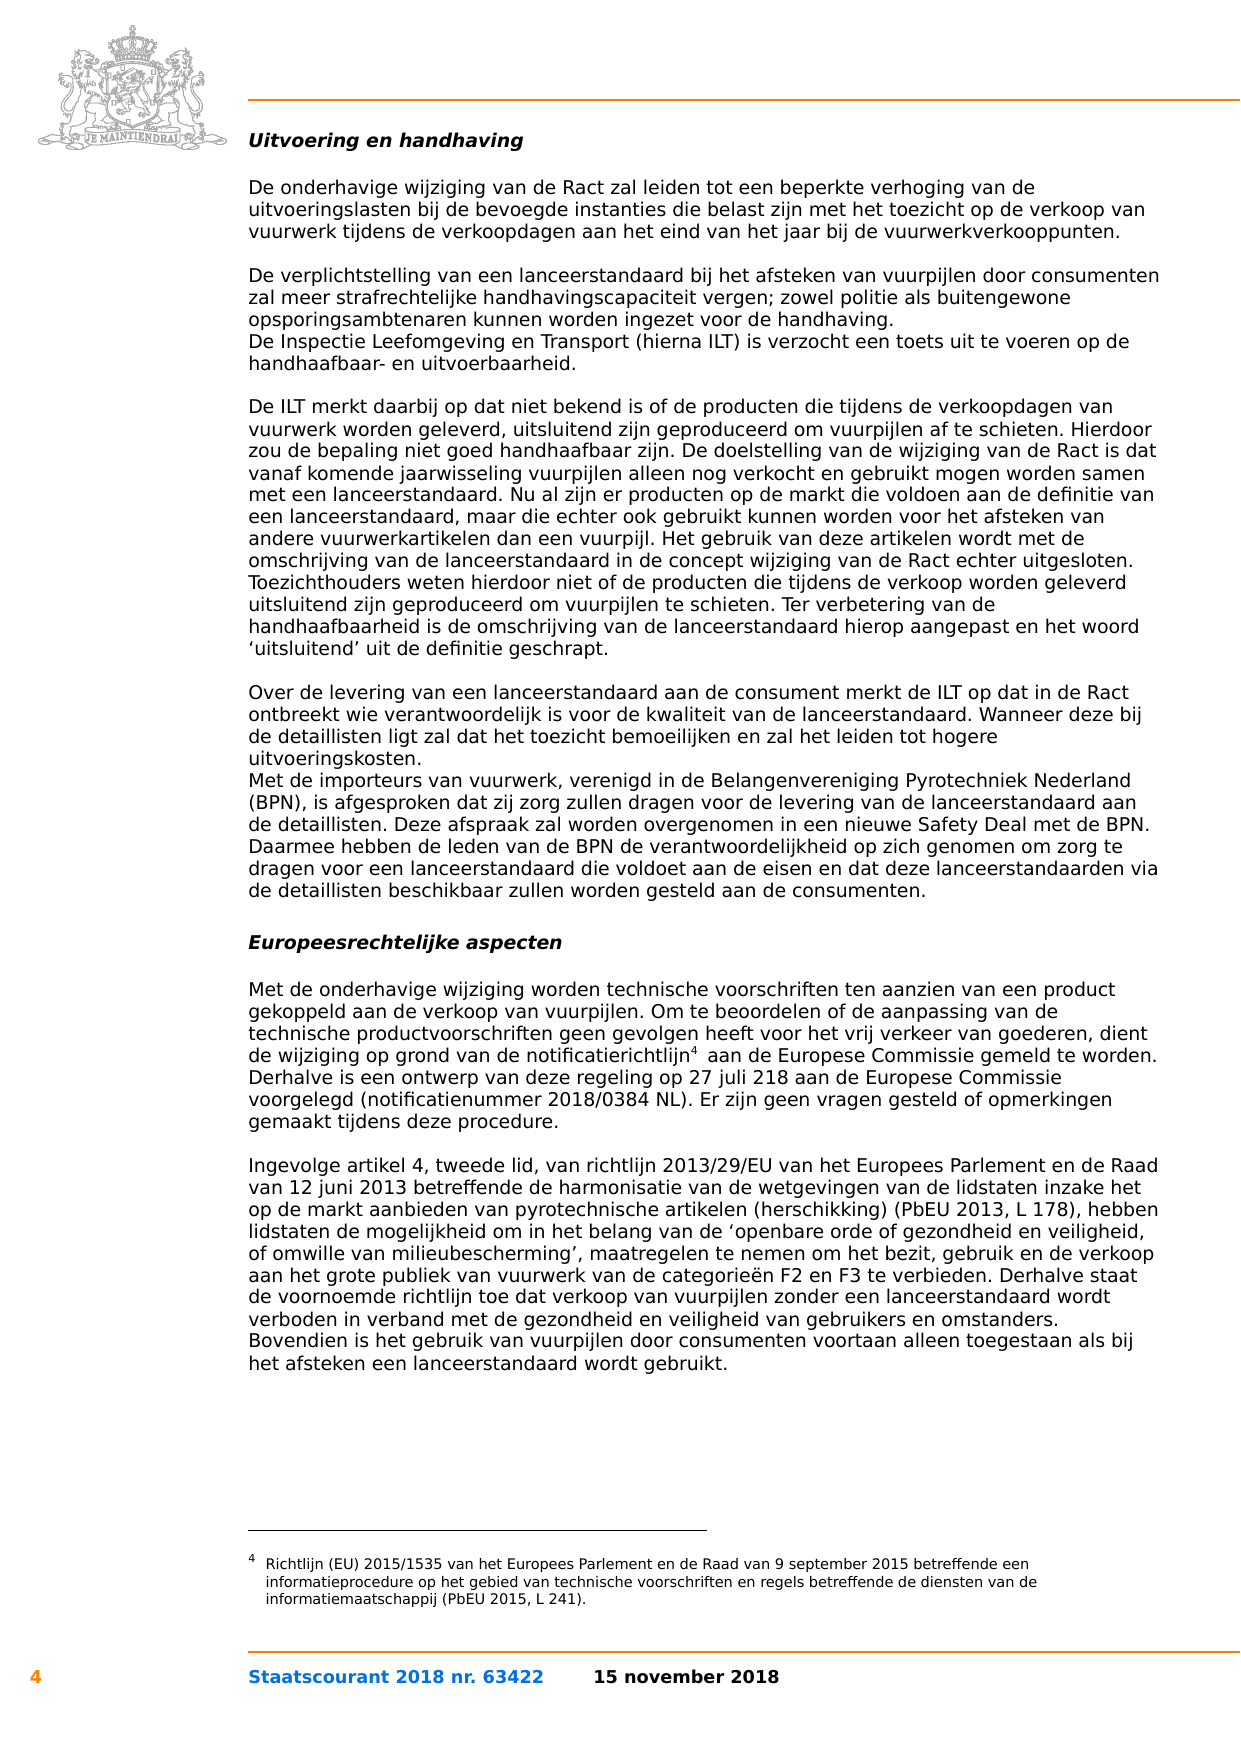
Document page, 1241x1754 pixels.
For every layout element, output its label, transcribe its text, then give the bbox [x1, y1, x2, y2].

text De Inspectie Leefomgeving en Transport (hierna ILT) is verzocht een toets uit te voeren op de handhaafbaar- en uitvoerbaarheid. [248, 331, 1163, 374]
text Richtlijn (EU) 2015/1535 van het Europees Parlement en de Raad van 9 september 2015 betreffende een informatieprocedure op het gebied van technische voorschriften en regels betreffende de diensten van de informatiemaatschappij (PbEU 2015, L 241). [248, 1552, 1163, 1608]
picture [38, 25, 227, 150]
text Over de levering van een lanceerstandaard aan de consument merkt de ILT op dat in de Ract ontbreekt wie verantwoordelijk is voor de kwaliteit van de lanceerstandaard. Wanneer deze bij de detaillisten ligt zal dat het toezicht bemoeilijken en zal het leiden tot hogere uitvoeringskosten. [248, 682, 1163, 770]
text Met de importeurs van vuurwerk, verenigd in de Belangenvereniging Pyrotechniek Nederland (BPN), is afgesproken dat zij zorg zullen dragen voor de levering van de lanceerstandaard aan de detaillisten. Deze afspraak zal worden overgenomen in een nieuwe Safety Deal met de BPN. Daarmee hebben de leden van de BPN de verantwoordelijkheid op zich genomen om zorg te dragen voor een lanceerstandaard die voldoet aan de eisen en dat deze lanceerstandaarden via de detaillisten beschikbaar zullen worden gesteld aan de consumenten. [248, 770, 1163, 902]
text De verplichtstelling van een lanceerstandaard bij het afsteken van vuurpijlen door consumenten zal meer strafrechtelijke handhavingscapaciteit vergen; zowel politie als buitengewone opsporingsambtenaren kunnen worden ingezet voor de handhaving. [248, 265, 1163, 331]
text De onderhavige wijziging van de Ract zal leiden tot een beperkte verhoging van de uitvoeringslasten bij de bevoegde instanties die belast zijn met het toezicht op de verkoop van vuurwerk tijdens de verkoopdagen aan het eind van het jaar bij de vuurwerkverkooppunten. [248, 177, 1163, 243]
text Ingevolge artikel 4, tweede lid, van richtlijn 2013/29/EU van het Europees Parlement en de Raad van 12 juni 2013 betreffende de harmonisatie van de wetgevingen van de lidstaten inzake het op de markt aanbieden van pyrotechnische artikelen (herschikking) (PbEU 2013, L 178), hebben lidstaten de mogelijkheid om in het belang van de ‘openbare orde of gezondheid en veiligheid, of omwille van milieubescherming’, maatregelen te nemen om het bezit, gebruik en de verkoop aan het grote publiek van vuurwerk van de categorieën F2 en F3 te verbieden. Derhalve staat de voornoemde richtlijn toe dat verkoop van vuurpijlen zonder een lanceerstandaard wordt verboden in verband met de gezondheid en veiligheid van gebruikers en omstanders. Bovendien is het gebruik van vuurpijlen door consumenten voortaan alleen toegestaan als bij het afsteken een lanceerstandaard wordt gebruikt. [248, 1154, 1163, 1374]
text Met de onderhavige wijziging worden technische voorschriften ten aanzien van een product gekoppeld aan de verkoop van vuurpijlen. Om te beoordelen of de aanpassing van de technische productvoorschriften geen gevolgen heeft voor het vrij verkeer van goederen, dient de wijziging op grond van de notificatierichtlijn aan de Europese Commissie gemeld te worden. Derhalve is een ontwerp van deze regeling op 27 juli 218 aan de Europese Commissie voorgelegd (notificatienummer 2018/0384 NL). Er zijn geen vragen gesteld of opmerkingen gemaakt tijdens deze procedure. [248, 979, 1163, 1133]
subtitle Europeesrechtelijke aspecten [248, 932, 1163, 954]
text De ILT merkt daarbij op dat niet bekend is of de producten die tijdens de verkoopdagen van vuurwerk worden geleverd, uitsluitend zijn geproduceerd om vuurpijlen af te schieten. Hierdoor zou de bepaling niet goed handhaafbaar zijn. De doelstelling van de wijziging van de Ract is dat vanaf komende jaarwisseling vuurpijlen alleen nog verkocht en gebruikt mogen worden samen met een lanceerstandaard. Nu al zijn er producten op de markt die voldoen aan de definitie van een lanceerstandaard, maar die echter ook gebruikt kunnen worden voor het afsteken van andere vuurwerkartikelen dan een vuurpijl. Het gebruik van deze artikelen wordt met de omschrijving van de lanceerstandaard in de concept wijziging van de Ract echter uitgesloten. Toezichthouders weten hierdoor niet of de producten die tijdens de verkoop worden geleverd uitsluitend zijn geproduceerd om vuurpijlen te schieten. Ter verbetering van de handhaafbaarheid is de omschrijving van de lanceerstandaard hierop aangepast en het woord ‘uitsluitend’ uit de definitie geschrapt. [248, 396, 1163, 660]
subtitle Uitvoering en handhaving [248, 130, 1163, 152]
